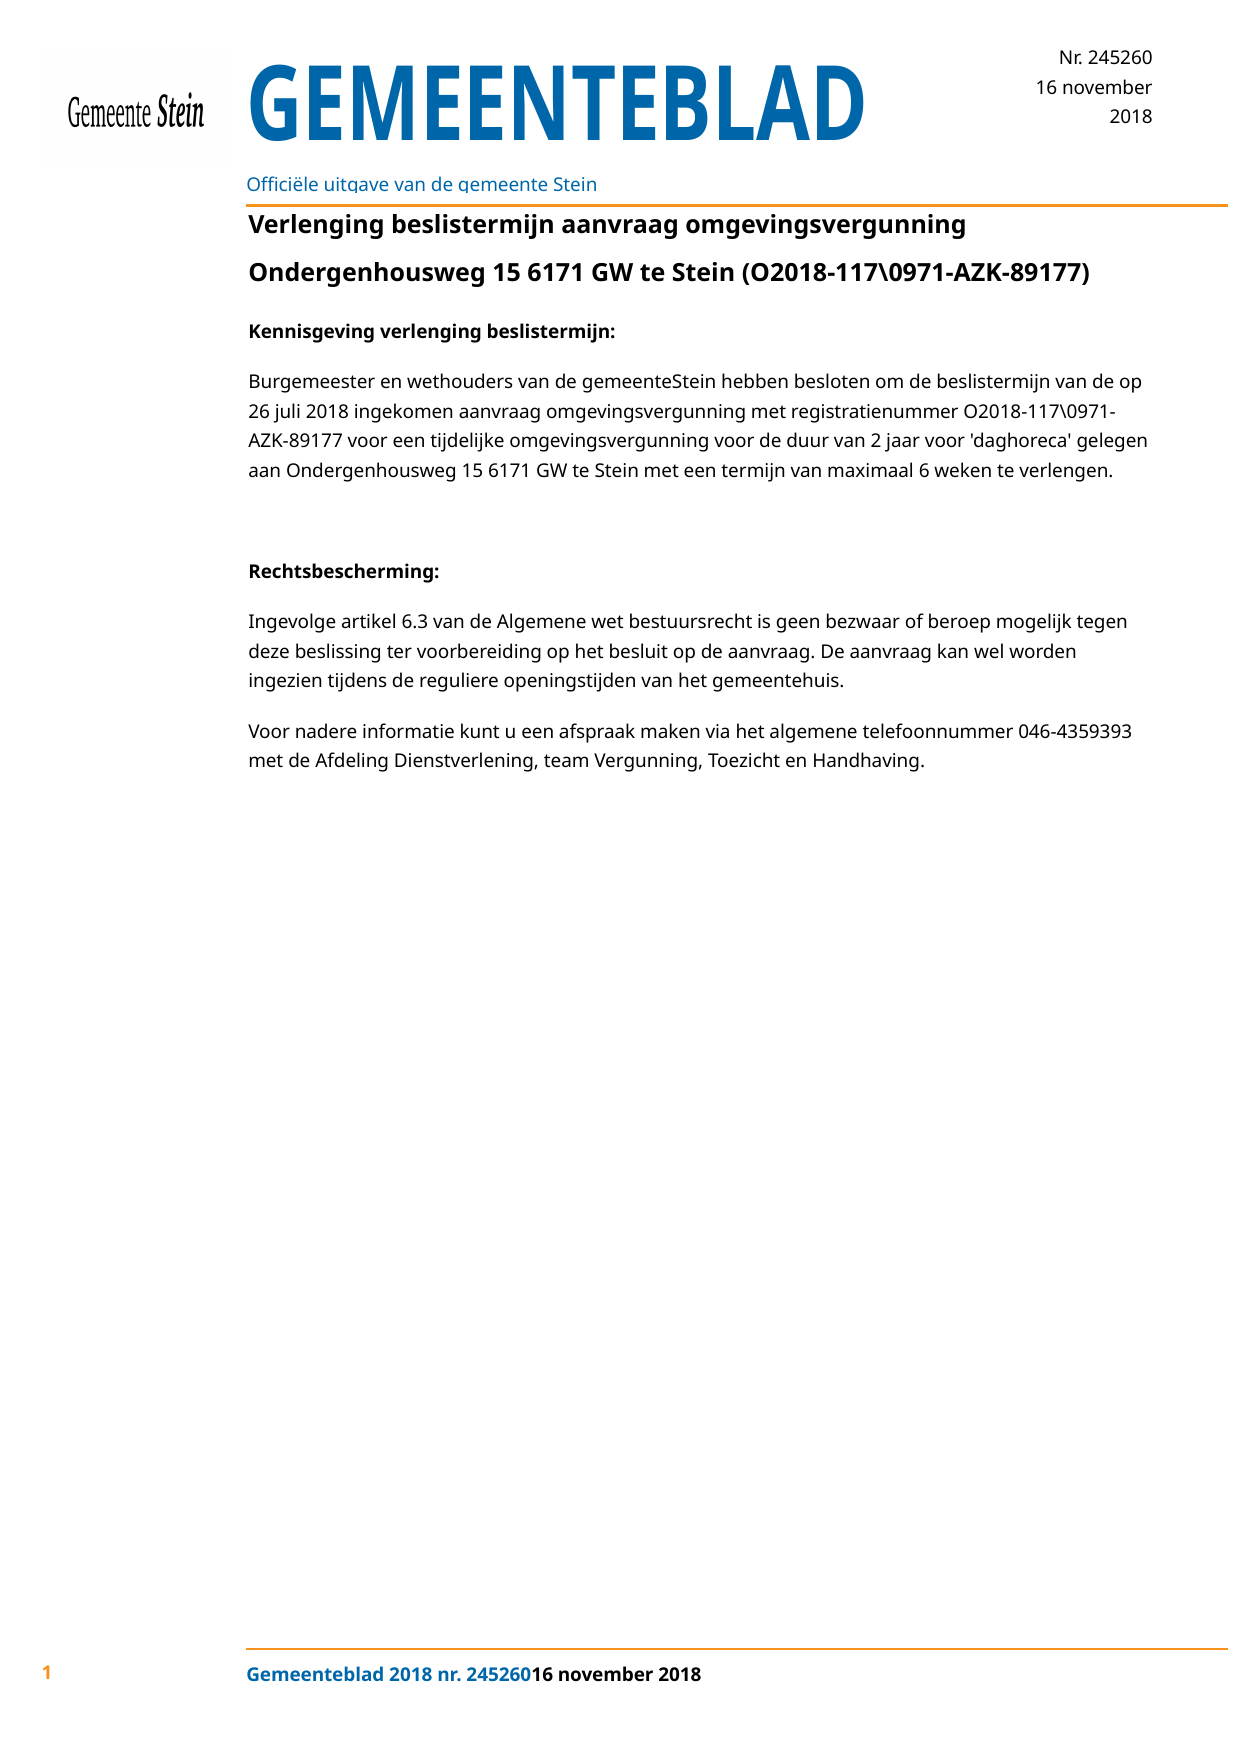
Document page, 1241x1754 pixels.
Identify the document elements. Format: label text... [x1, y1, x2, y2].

text Ingevolge artikel 6.3 van de Algemene wet bestuursrecht is geen bezwaar of beroep mogelijk tegen deze beslissing ter voorbereiding op het besluit op de aanvraag. De aanvraag kan wel worden ingezien tijdens de reguliere openingstijden van het gemeentehuis. [248, 608, 1152, 693]
text Verlenging beslistermijn aanvraag omgevingsvergunning Ondergenhousweg 15 6171 GW te Stein (O2018-117\0971-AZK-89177) [248, 207, 1152, 288]
text Kennisgeving verlenging beslistermijn: [248, 318, 1152, 344]
picture [41, 47, 231, 172]
text Burgemeester en wethouders van de gemeenteStein hebben besloten om de beslistermijn van de op 26 juli 2018 ingekomen aanvraag omgevingsvergunning met registratienummer O2018-117\0971-AZK-89177 voor een tijdelijke omgevingsvergunning voor de duur van 2 jaar voor 'daghoreca' gelegen aan Ondergenhousweg 15 6171 GW te Stein met een termijn van maximaal 6 weken te verlengen. [248, 368, 1152, 483]
text Voor nadere informatie kunt u een afspraak maken via het algemene telefoonnummer 046-4359393 met de Afdeling Dienstverlening, team Vergunning, Toezicht en Handhaving. [248, 718, 1152, 773]
text Rechtsbescherming: [248, 558, 1152, 584]
